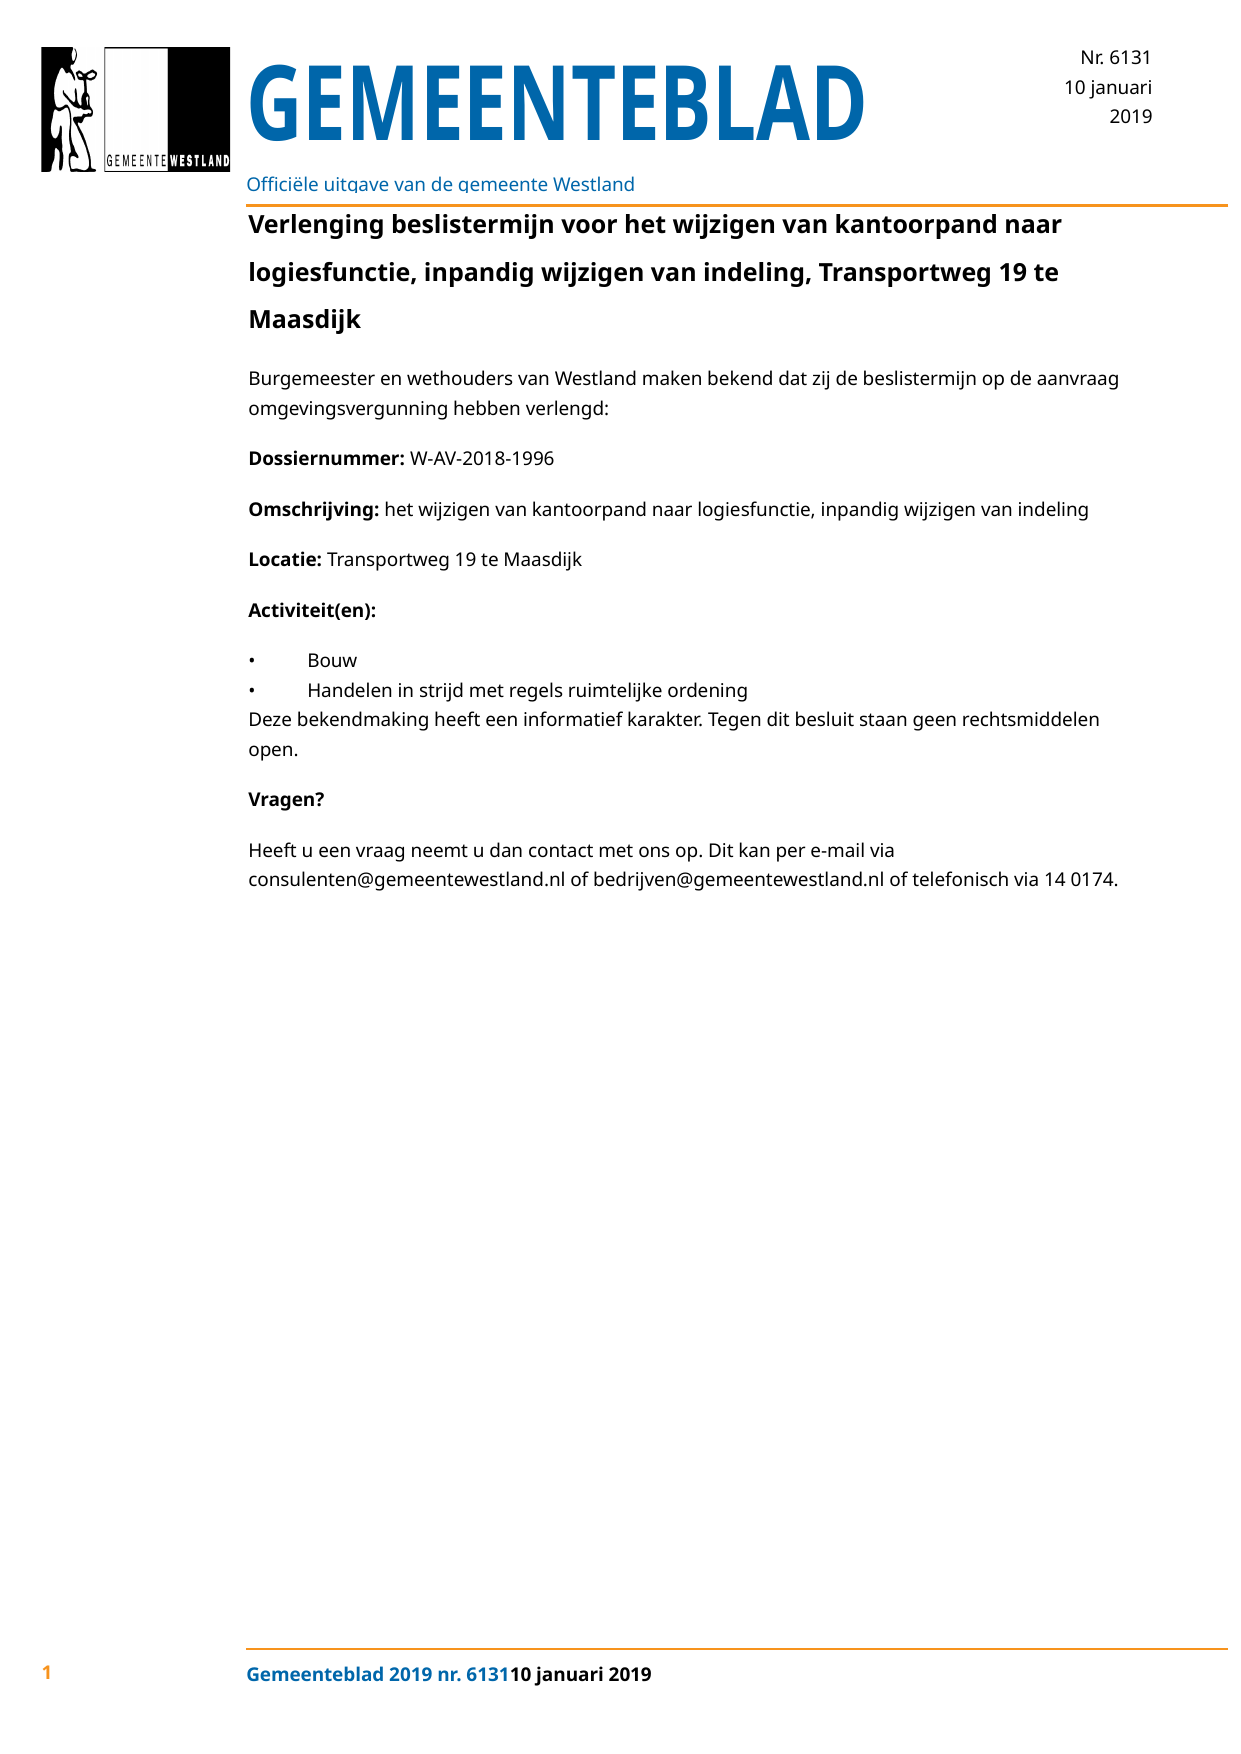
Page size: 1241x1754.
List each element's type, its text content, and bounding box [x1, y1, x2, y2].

list Bouw [248, 647, 1152, 673]
text Burgemeester en wethouders van Westland maken bekend dat zij de beslistermijn op de aanvraag omgevingsvergunning hebben verlengd: [248, 366, 1152, 421]
text Omschrijving: het wijzigen van kantoorpand naar logiesfunctie, inpandig wijzigen van indeling [248, 496, 1152, 522]
text Dossiernummer: W-AV-2018-1996 [248, 446, 1152, 471]
list Handelen in strijd met regels ruimtelijke ordening [248, 677, 1152, 702]
text Locatie: Transportweg 19 te Maasdijk [248, 546, 1152, 572]
text Activiteit(en): [248, 597, 1152, 622]
text Verlenging beslistermijn voor het wijzigen van kantoorpand naar logiesfunctie, inpandig wijzigen van indeling, Transportweg 19 te Maasdijk [248, 207, 1152, 336]
text Deze bekendmaking heeft een informatief karakter. Tegen dit besluit staan geen rechtsmiddelen open. [248, 706, 1152, 762]
picture [41, 47, 231, 172]
text Vragen? [248, 786, 1152, 812]
text Heeft u een vraag neemt u dan contact met ons op. Dit kan per e-mail via consulenten@gemeentewestland.nl of bedrijven@gemeentewestland.nl of telefonisch via 14 0174. [248, 837, 1152, 892]
